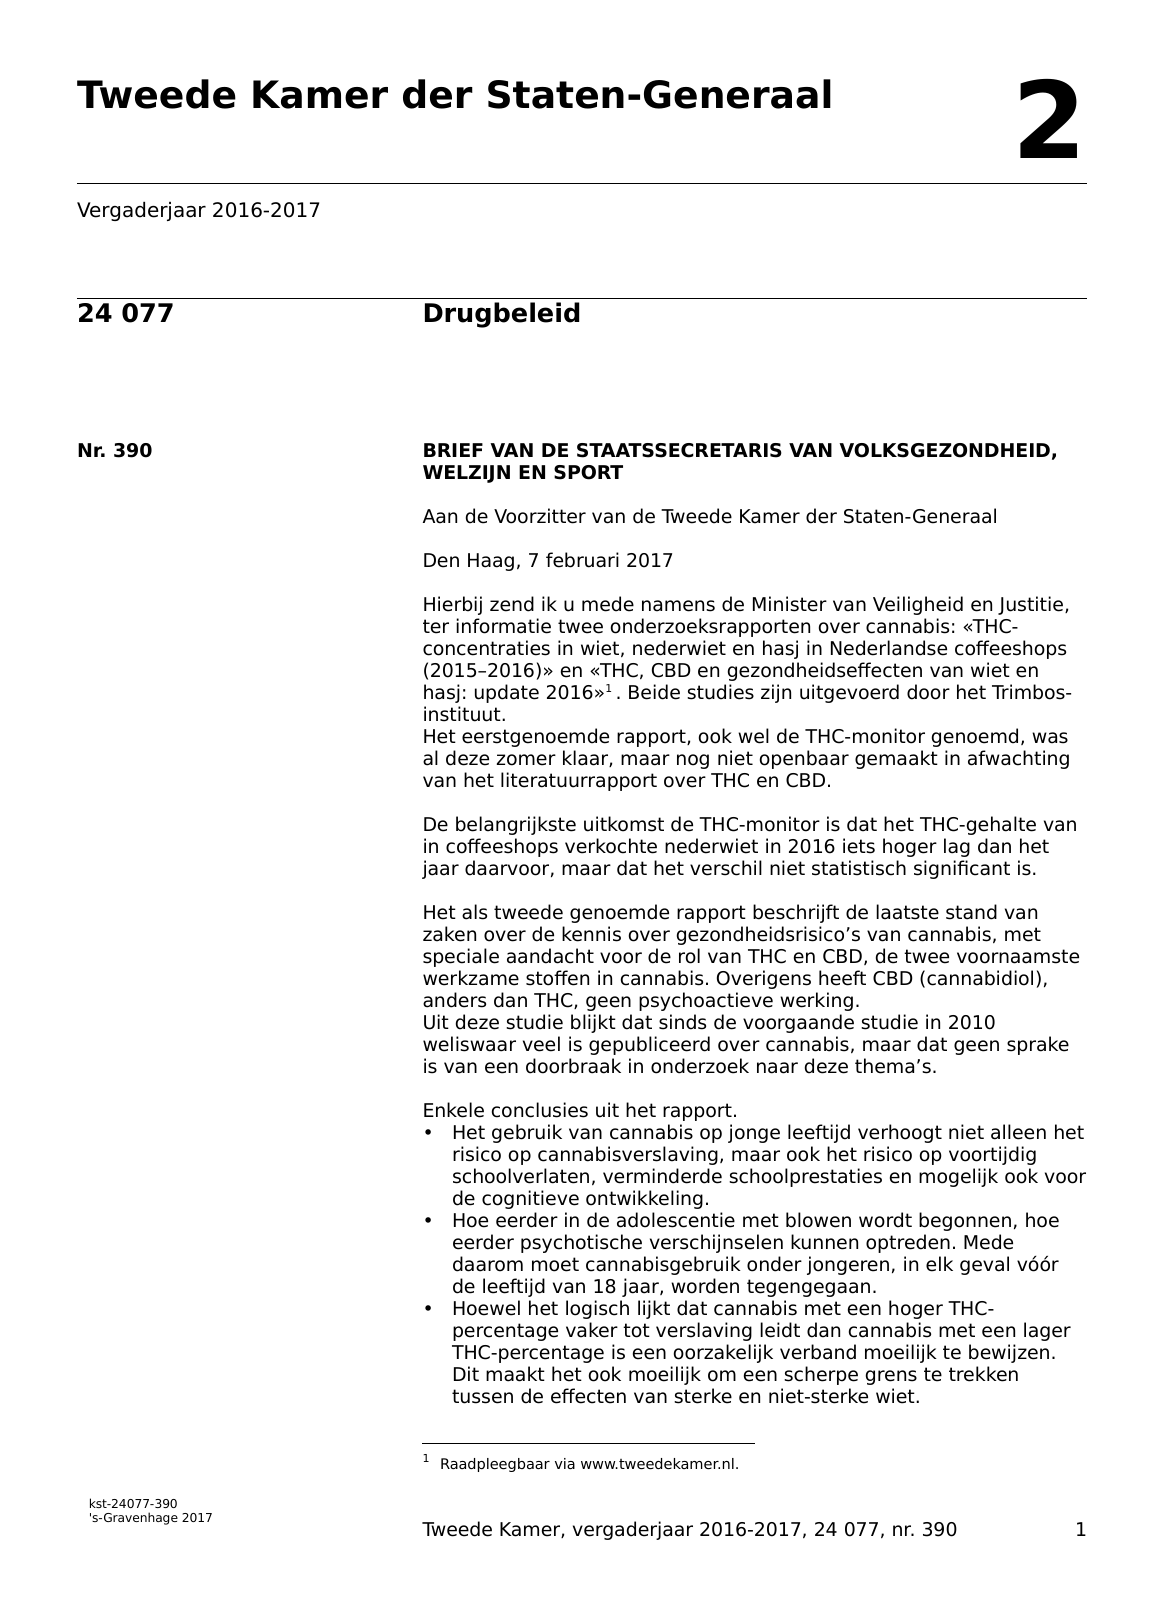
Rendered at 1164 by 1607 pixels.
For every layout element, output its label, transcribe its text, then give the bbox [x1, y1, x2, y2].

text Hierbij zend ik u mede namens de Minister van Veiligheid en Justitie, ter informatie twee onderzoeksrapporten over cannabis: «THC-concentraties in wiet, nederwiet en hasj in Nederlandse coffeeshops (2015–2016)» en «THC, CBD en gezondheidseffecten van wiet en hasj: update 2016». Beide studies zijn uitgevoerd door het Trimbos-instituut. [422, 594, 1087, 726]
subtitle 24 077 Drugbeleid [77, 299, 1087, 329]
text • Het gebruik van cannabis op jonge leeftijd verhoogt niet alleen het risico op cannabisverslaving, maar ook het risico op voortijdig schoolverlaten, verminderde schoolprestaties en mogelijk ook voor de cognitieve ontwikkeling. [422, 1122, 1087, 1210]
text 's-Gravenhage 2017 [88, 1511, 323, 1525]
text • Hoewel het logisch lijkt dat cannabis met een hoger THC-percentage vaker tot verslaving leidt dan cannabis met een lager THC-percentage is een oorzakelijk verband moeilijk te bewijzen. Dit maakt het ook moeilijk om een scherpe grens te trekken tussen de effecten van sterke en niet-sterke wiet. [422, 1298, 1087, 1408]
text Raadpleegbaar via www.tweedekamer.nl. [422, 1452, 1087, 1474]
text Aan de Voorzitter van de Tweede Kamer der Staten-Generaal [422, 506, 1087, 528]
text Enkele conclusies uit het rapport. [422, 1100, 1087, 1122]
text Den Haag, 7 februari 2017 [422, 550, 1087, 572]
table_header Tweede Kamer der Staten-Generaal [77, 59, 886, 183]
table_cell Vergaderjaar 2016-2017 [77, 184, 1087, 298]
text kst-24077-390 [88, 1497, 323, 1511]
text De belangrijkste uitkomst de THC-monitor is dat het THC-gehalte van in coffeeshops verkochte nederwiet in 2016 iets hoger lag dan het jaar daarvoor, maar dat het verschil niet statistisch significant is. [422, 814, 1087, 880]
text Het eerstgenoemde rapport, ook wel de THC-monitor genoemd, was al deze zomer klaar, maar nog niet openbaar gemaakt in afwachting van het literatuurrapport over THC en CBD. [422, 726, 1087, 792]
text • Hoe eerder in de adolescentie met blowen wordt begonnen, hoe eerder psychotische verschijnselen kunnen optreden. Mede daarom moet cannabisgebruik onder jongeren, in elk geval vóór de leeftijd van 18 jaar, worden tegengegaan. [422, 1210, 1087, 1298]
text Uit deze studie blijkt dat sinds de voorgaande studie in 2010 weliswaar veel is gepubliceerd over cannabis, maar dat geen sprake is van een doorbraak in onderzoek naar deze thema’s. [422, 1012, 1087, 1078]
subtitle Nr. 390 BRIEF VAN DE STAATSSECRETARIS VAN VOLKSGEZONDHEID, WELZIJN EN SPORT [77, 440, 1087, 484]
text Het als tweede genoemde rapport beschrijft de laatste stand van zaken over de kennis over gezondheidsrisico’s van cannabis, met speciale aandacht voor de rol van THC en CBD, de twee voornaamste werkzame stoffen in cannabis. Overigens heeft CBD (cannabidiol), anders dan THC, geen psychoactieve werking. [422, 902, 1087, 1012]
table_header 2 [886, 59, 1087, 183]
